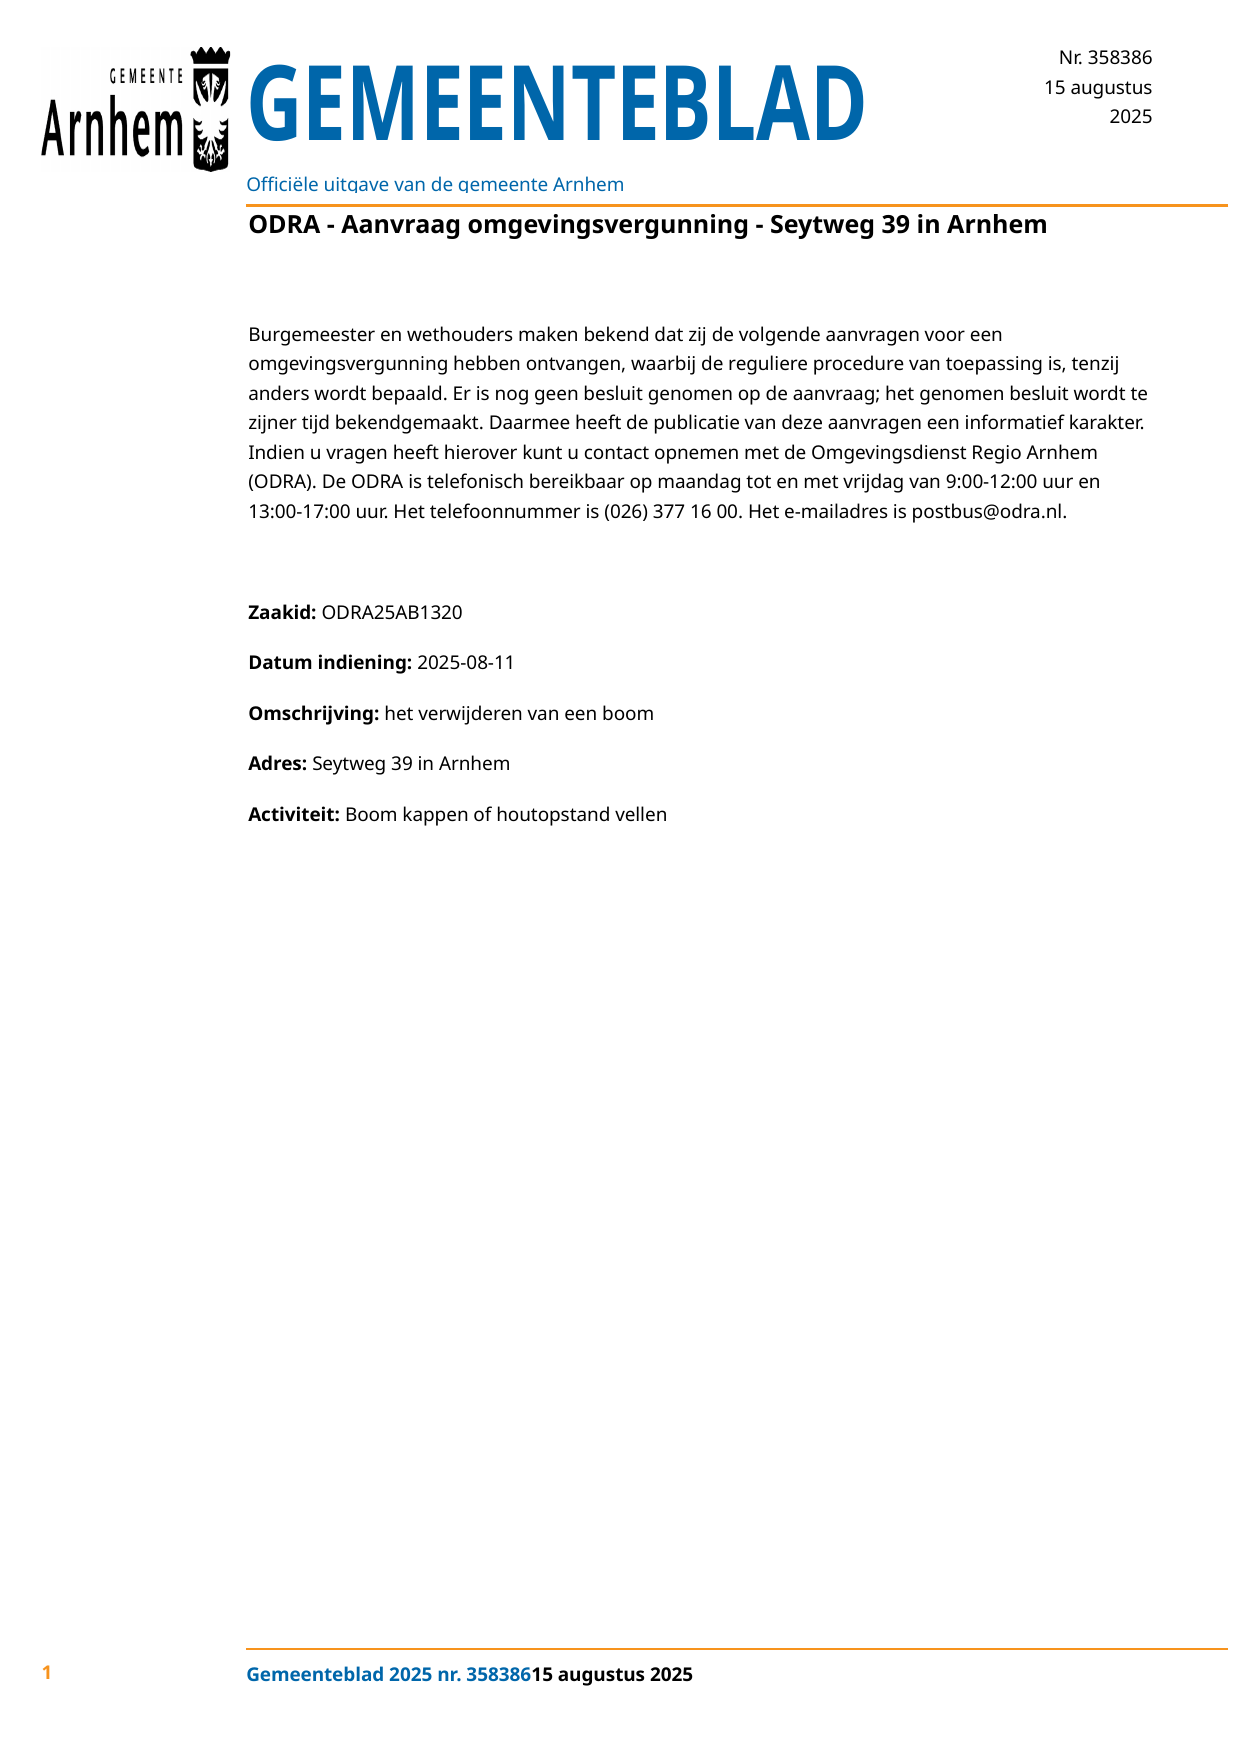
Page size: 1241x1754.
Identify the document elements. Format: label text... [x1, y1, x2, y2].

text Datum indiening: 2025-08-11 [248, 649, 1152, 675]
picture [41, 47, 231, 172]
text ODRA - Aanvraag omgevingsvergunning - Seytweg 39 in Arnhem [248, 207, 1152, 241]
text Zaakid: ODRA25AB1320 [248, 599, 1152, 625]
text Adres: Seytweg 39 in Arnhem [248, 750, 1152, 776]
text Burgemeester en wethouders maken bekend dat zij de volgende aanvragen voor een omgevingsvergunning hebben ontvangen, waarbij de reguliere procedure van toepassing is, tenzij anders wordt bepaald. Er is nog geen besluit genomen op de aanvraag; het genomen besluit wordt te zijner tijd bekendgemaakt. Daarmee heeft de publicatie van deze aanvragen een informatief karakter. Indien u vragen heeft hierover kunt u contact opnemen met de Omgevingsdienst Regio Arnhem (ODRA). De ODRA is telefonisch bereikbaar op maandag tot en met vrijdag van 9:00-12:00 uur en 13:00-17:00 uur. Het telefoonnummer is (026) 377 16 00. Het e-mailadres is postbus@odra.nl. [248, 321, 1152, 524]
text Omschrijving: het verwijderen van een boom [248, 700, 1152, 726]
text Activiteit: Boom kappen of houtopstand vellen [248, 801, 1152, 826]
